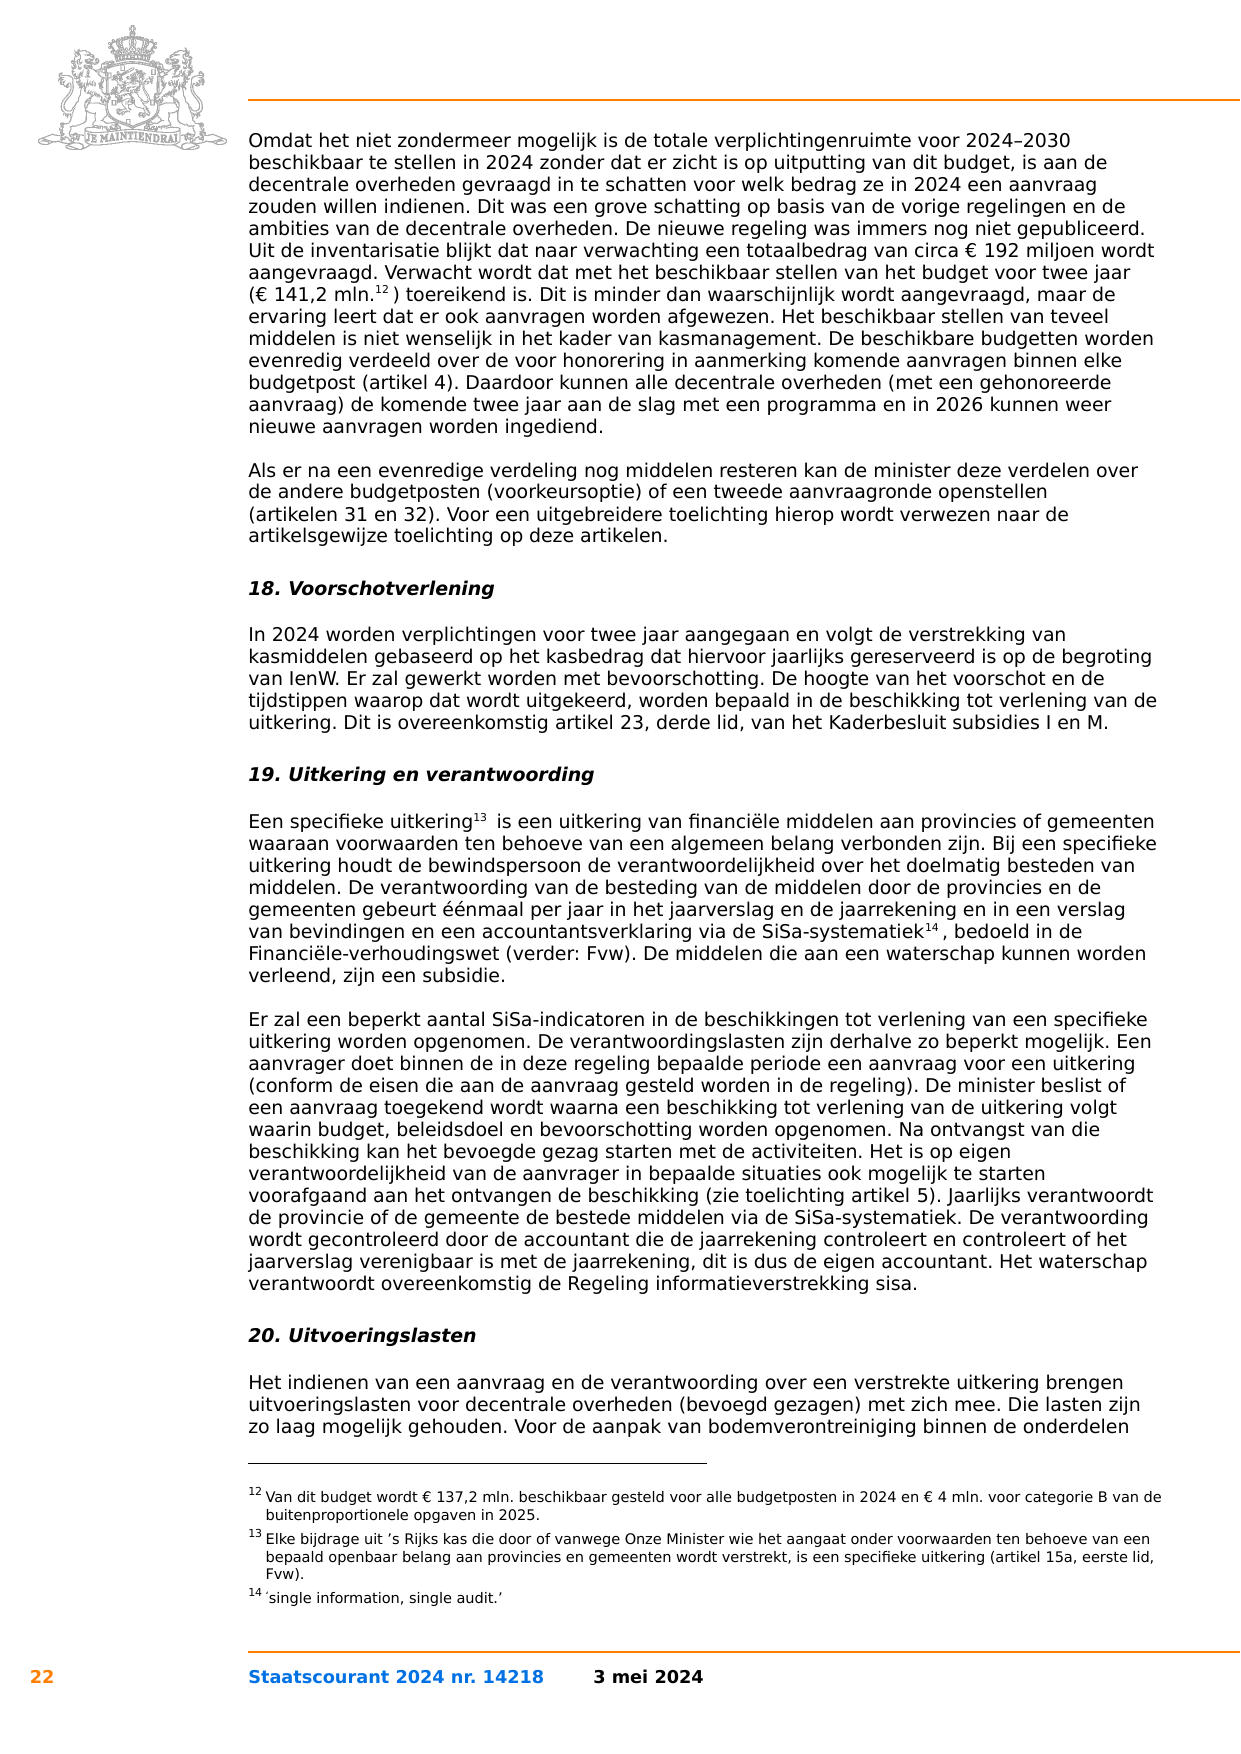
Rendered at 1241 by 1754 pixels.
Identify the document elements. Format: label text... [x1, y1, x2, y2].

text Omdat het niet zondermeer mogelijk is de totale verplichtingenruimte voor 2024–2030 beschikbaar te stellen in 2024 zonder dat er zicht is op uitputting van dit budget, is aan de decentrale overheden gevraagd in te schatten voor welk bedrag ze in 2024 een aanvraag zouden willen indienen. Dit was een grove schatting op basis van de vorige regelingen en de ambities van de decentrale overheden. De nieuwe regeling was immers nog niet gepubliceerd. Uit de inventarisatie blijkt dat naar verwachting een totaalbedrag van circa € 192 miljoen wordt aangevraagd. Verwacht wordt dat met het beschikbaar stellen van het budget voor twee jaar (€ 141,2 mln.) toereikend is. Dit is minder dan waarschijnlijk wordt aangevraagd, maar de ervaring leert dat er ook aanvragen worden afgewezen. Het beschikbaar stellen van teveel middelen is niet wenselijk in het kader van kasmanagement. De beschikbare budgetten worden evenredig verdeeld over de voor honorering in aanmerking komende aanvragen binnen elke budgetpost (artikel 4). Daardoor kunnen alle decentrale overheden (met een gehonoreerde aanvraag) de komende twee jaar aan de slag met een programma en in 2026 kunnen weer nieuwe aanvragen worden ingediend. [248, 130, 1163, 438]
text Als er na een evenredige verdeling nog middelen resteren kan de minister deze verdelen over de andere budgetposten (voorkeursoptie) of een tweede aanvraagronde openstellen (artikelen 31 en 32). Voor een uitgebreidere toelichting hierop wordt verwezen naar de artikelsgewijze toelichting op deze artikelen. [248, 459, 1163, 547]
text ‘single information, single audit.’ [248, 1586, 1163, 1608]
picture [38, 25, 227, 150]
text Elke bijdrage uit ’s Rijks kas die door of vanwege Onze Minister wie het aangaat onder voorwaarden ten behoeve van een bepaald openbaar belang aan provincies en gemeenten wordt verstrekt, is een specifieke uitkering (artikel 15a, eerste lid, Fvw). [248, 1527, 1163, 1583]
text In 2024 worden verplichtingen voor twee jaar aangegaan en volgt de verstrekking van kasmiddelen gebaseerd op het kasbedrag dat hiervoor jaarlijks gereserveerd is op de begroting van IenW. Er zal gewerkt worden met bevoorschotting. De hoogte van het voorschot en de tijdstippen waarop dat wordt uitgekeerd, worden bepaald in de beschikking tot verlening van de uitkering. Dit is overeenkomstig artikel 23, derde lid, van het Kaderbesluit subsidies I en M. [248, 624, 1163, 734]
subtitle 18. Voorschotverlening [248, 577, 1163, 599]
subtitle 20. Uitvoeringslasten [248, 1325, 1163, 1347]
text Van dit budget wordt € 137,2 mln. beschikbaar gesteld voor alle budgetposten in 2024 en € 4 mln. voor categorie B van de buitenproportionele opgaven in 2025. [248, 1485, 1163, 1524]
text Een specifieke uitkering is een uitkering van financiële middelen aan provincies of gemeenten waaraan voorwaarden ten behoeve van een algemeen belang verbonden zijn. Bij een specifieke uitkering houdt de bewindspersoon de verantwoordelijkheid over het doelmatig besteden van middelen. De verantwoording van de besteding van de middelen door de provincies en de gemeenten gebeurt éénmaal per jaar in het jaarverslag en de jaarrekening en in een verslag van bevindingen en een accountantsverklaring via de SiSa-systematiek, bedoeld in de Financiële-verhoudingswet (verder: Fvw). De middelen die aan een waterschap kunnen worden verleend, zijn een subsidie. [248, 811, 1163, 987]
text Het indienen van een aanvraag en de verantwoording over een verstrekte uitkering brengen uitvoeringslasten voor decentrale overheden (bevoegd gezagen) met zich mee. Die lasten zijn zo laag mogelijk gehouden. Voor de aanpak van bodemverontreiniging binnen de onderdelen [248, 1372, 1163, 1438]
subtitle 19. Uitkering en verantwoording [248, 764, 1163, 786]
text Er zal een beperkt aantal SiSa-indicatoren in de beschikkingen tot verlening van een specifieke uitkering worden opgenomen. De verantwoordingslasten zijn derhalve zo beperkt mogelijk. Een aanvrager doet binnen de in deze regeling bepaalde periode een aanvraag voor een uitkering (conform de eisen die aan de aanvraag gesteld worden in de regeling). De minister beslist of een aanvraag toegekend wordt waarna een beschikking tot verlening van de uitkering volgt waarin budget, beleidsdoel en bevoorschotting worden opgenomen. Na ontvangst van die beschikking kan het bevoegde gezag starten met de activiteiten. Het is op eigen verantwoordelijkheid van de aanvrager in bepaalde situaties ook mogelijk te starten voorafgaand aan het ontvangen de beschikking (zie toelichting artikel 5). Jaarlijks verantwoordt de provincie of de gemeente de bestede middelen via de SiSa-systematiek. De verantwoording wordt gecontroleerd door de accountant die de jaarrekening controleert en controleert of het jaarverslag verenigbaar is met de jaarrekening, dit is dus de eigen accountant. Het waterschap verantwoordt overeenkomstig de Regeling informatieverstrekking sisa. [248, 1009, 1163, 1295]
